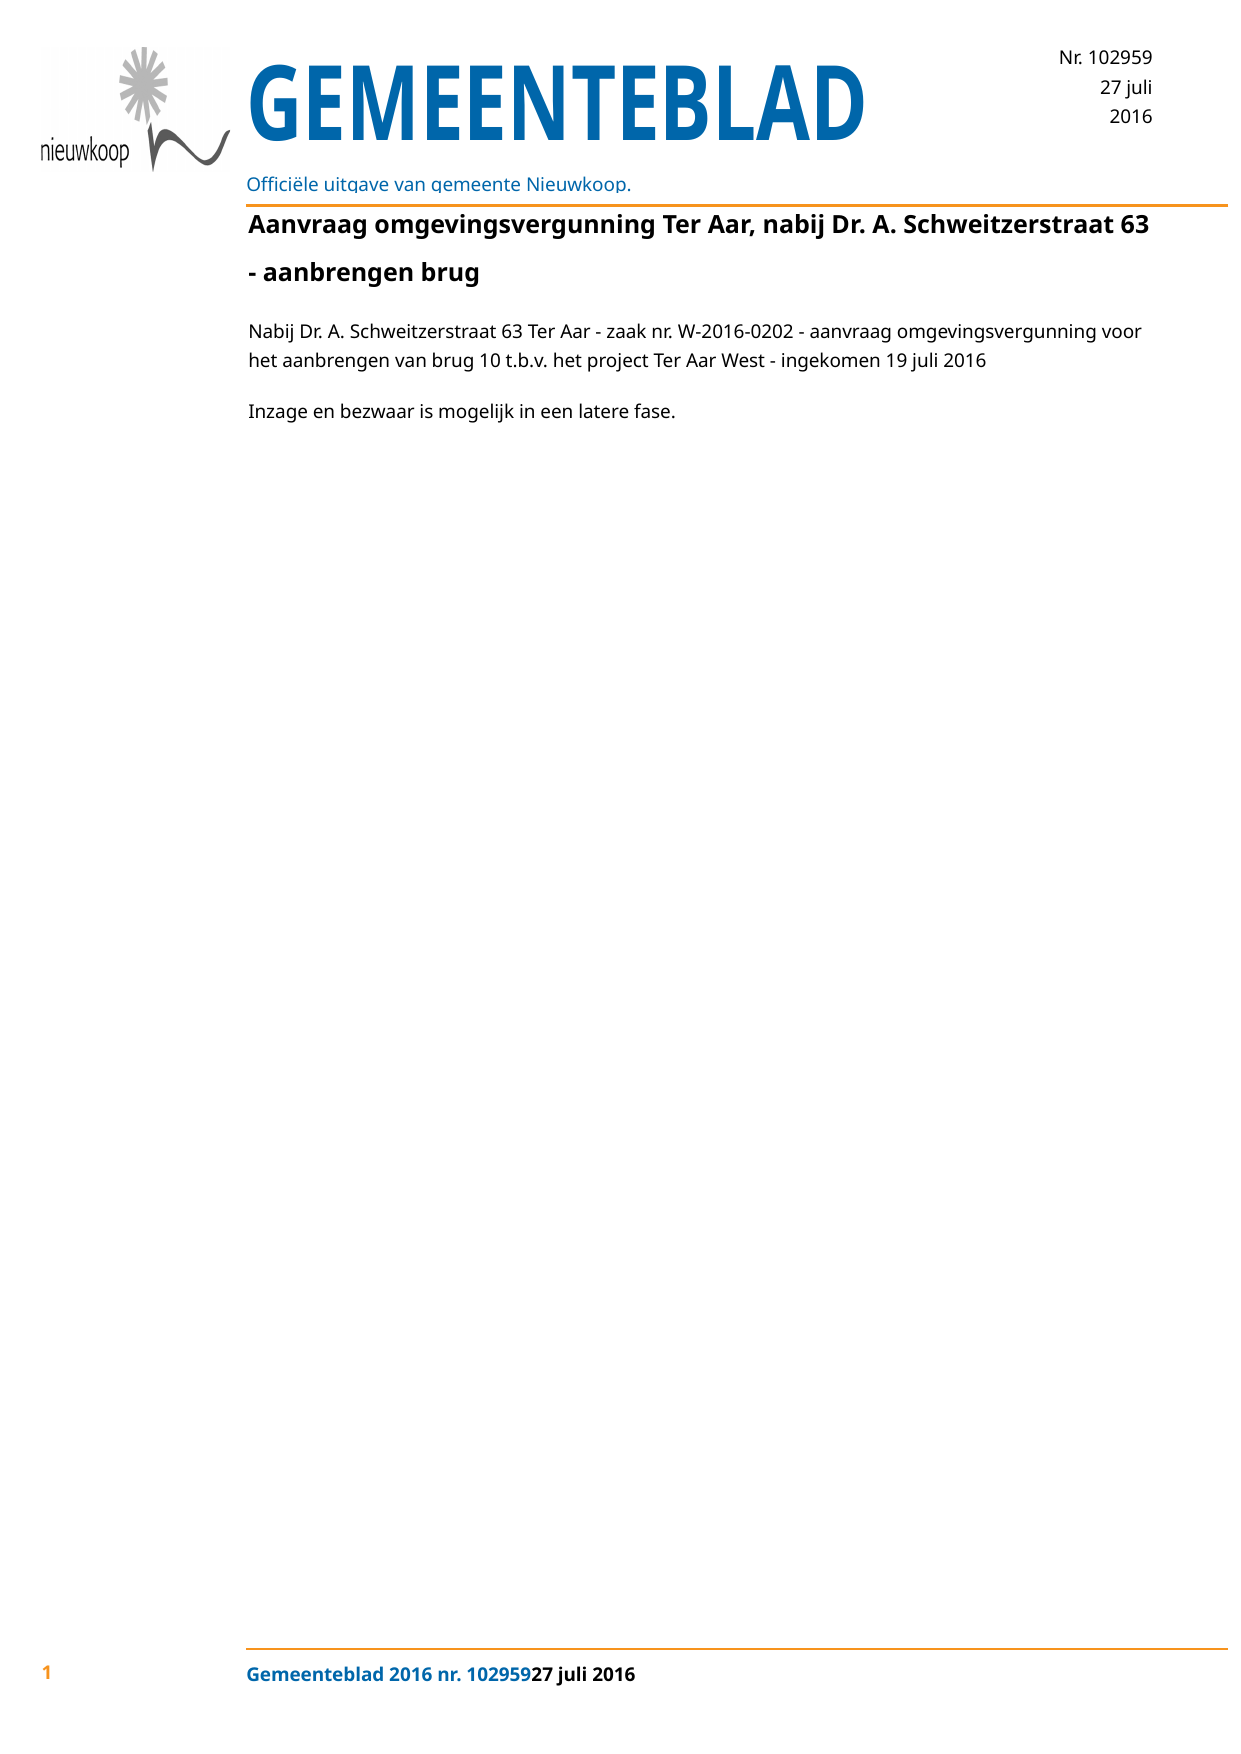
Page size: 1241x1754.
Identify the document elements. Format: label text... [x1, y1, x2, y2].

text Inzage en bezwaar is mogelijk in een latere fase. [248, 398, 1152, 424]
picture [41, 47, 231, 172]
text Nabij Dr. A. Schweitzerstraat 63 Ter Aar - zaak nr. W-2016-0202 - aanvraag omgevingsvergunning voor het aanbrengen van brug 10 t.b.v. het project Ter Aar West - ingekomen 19 juli 2016 [248, 318, 1152, 373]
text Aanvraag omgevingsvergunning Ter Aar, nabij Dr. A. Schweitzerstraat 63 - aanbrengen brug [248, 207, 1152, 288]
